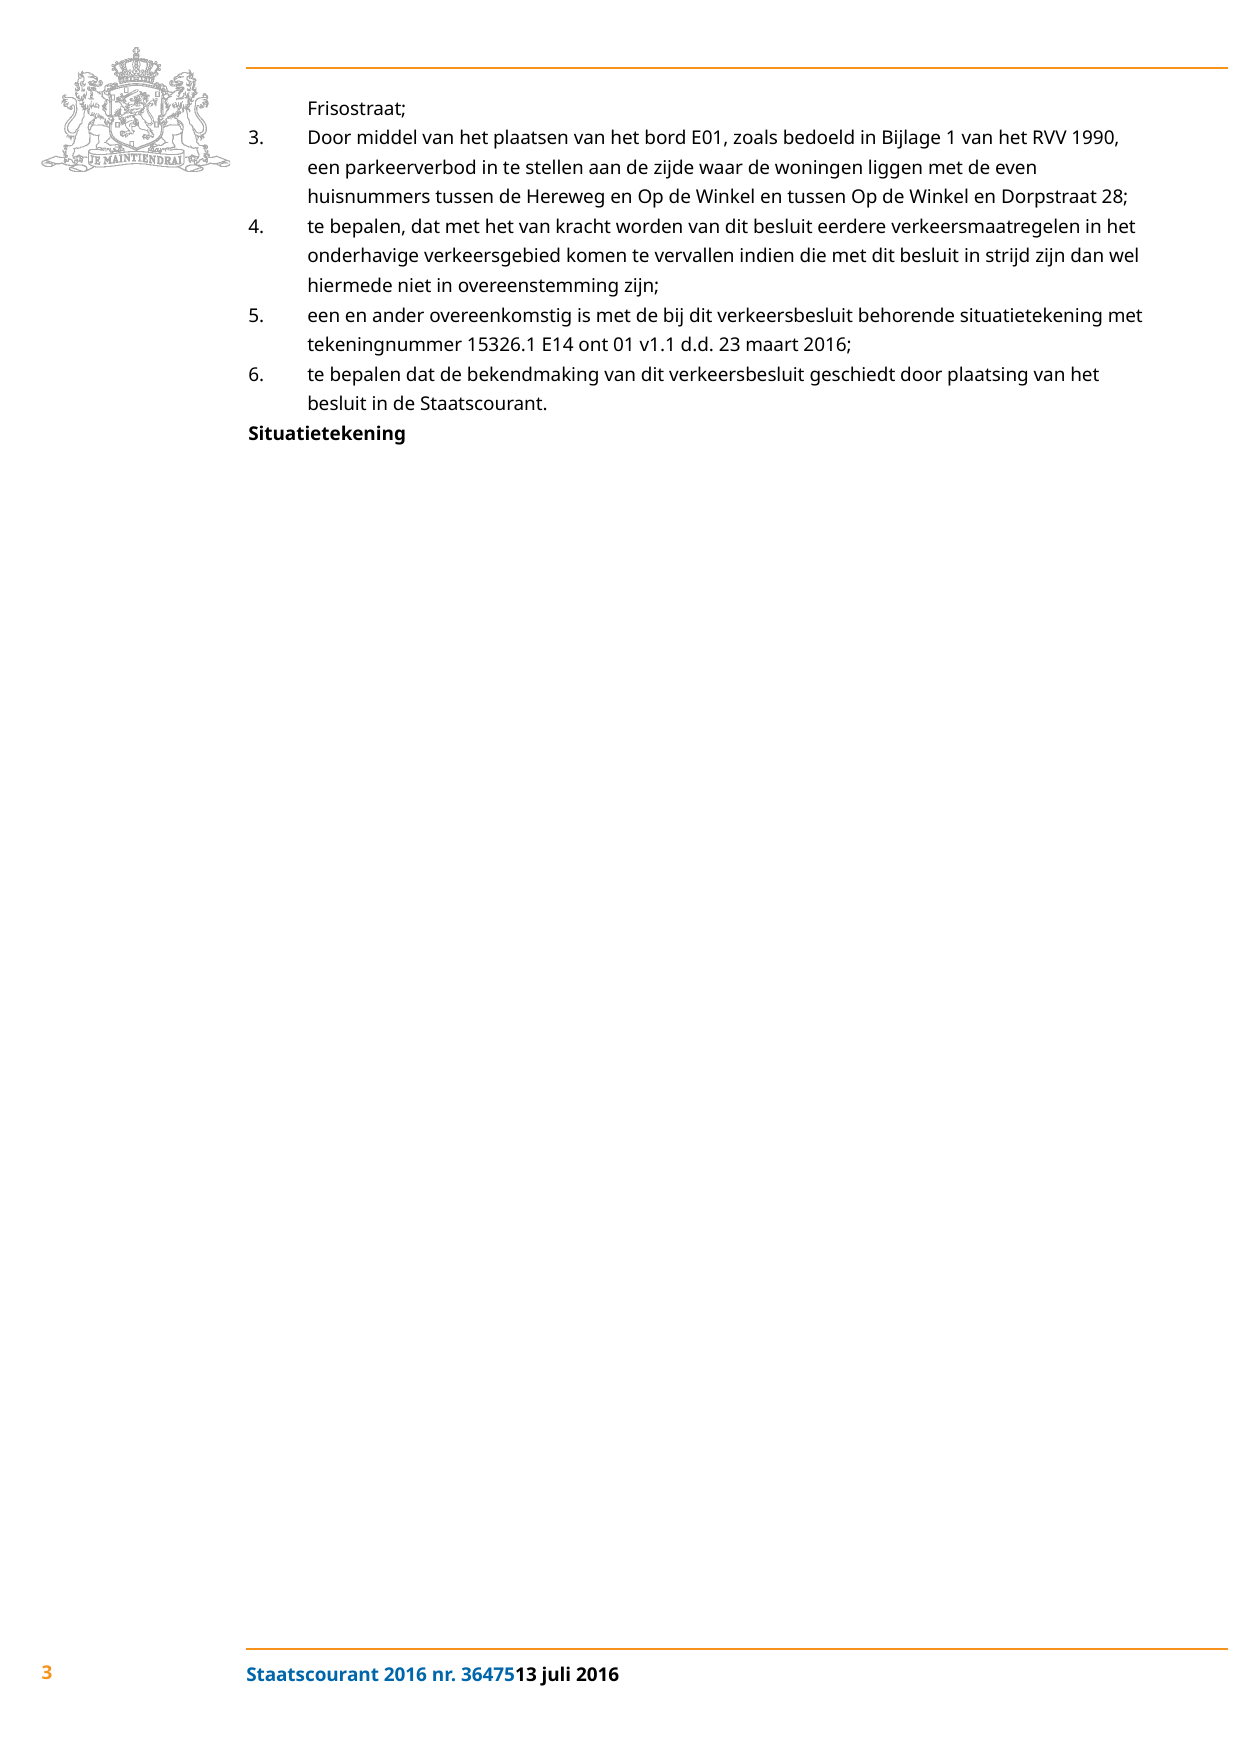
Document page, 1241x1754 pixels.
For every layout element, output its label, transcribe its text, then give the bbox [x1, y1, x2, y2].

list Door middel van het plaatsen van het bord E01, zoals bedoeld in Bijlage 1 van het RVV 1990, een parkeerverbod in te stellen aan de zijde waar de woningen liggen met de even huisnummers tussen de Hereweg en Op de Winkel en tussen Op de Winkel en Dorpstraat 28; [248, 124, 1152, 209]
list een en ander overeenkomstig is met de bij dit verkeersbesluit behorende situatietekening met tekeningnummer 15326.1 E14 ont 01 v1.1 d.d. 23 maart 2016; [248, 302, 1152, 357]
list te bepalen, dat met het van kracht worden van dit besluit eerdere verkeersmaatregelen in het onderhavige verkeersgebied komen te vervallen indien die met dit besluit in strijd zijn dan wel hiermede niet in overeenstemming zijn; [248, 213, 1152, 298]
text Situatietekening [248, 420, 1152, 446]
list te bepalen dat de bekendmaking van dit verkeersbesluit geschiedt door plaatsing van het besluit in de Staatscourant. [248, 361, 1152, 416]
list Frisostraat; [248, 95, 1152, 121]
picture [41, 47, 231, 172]
